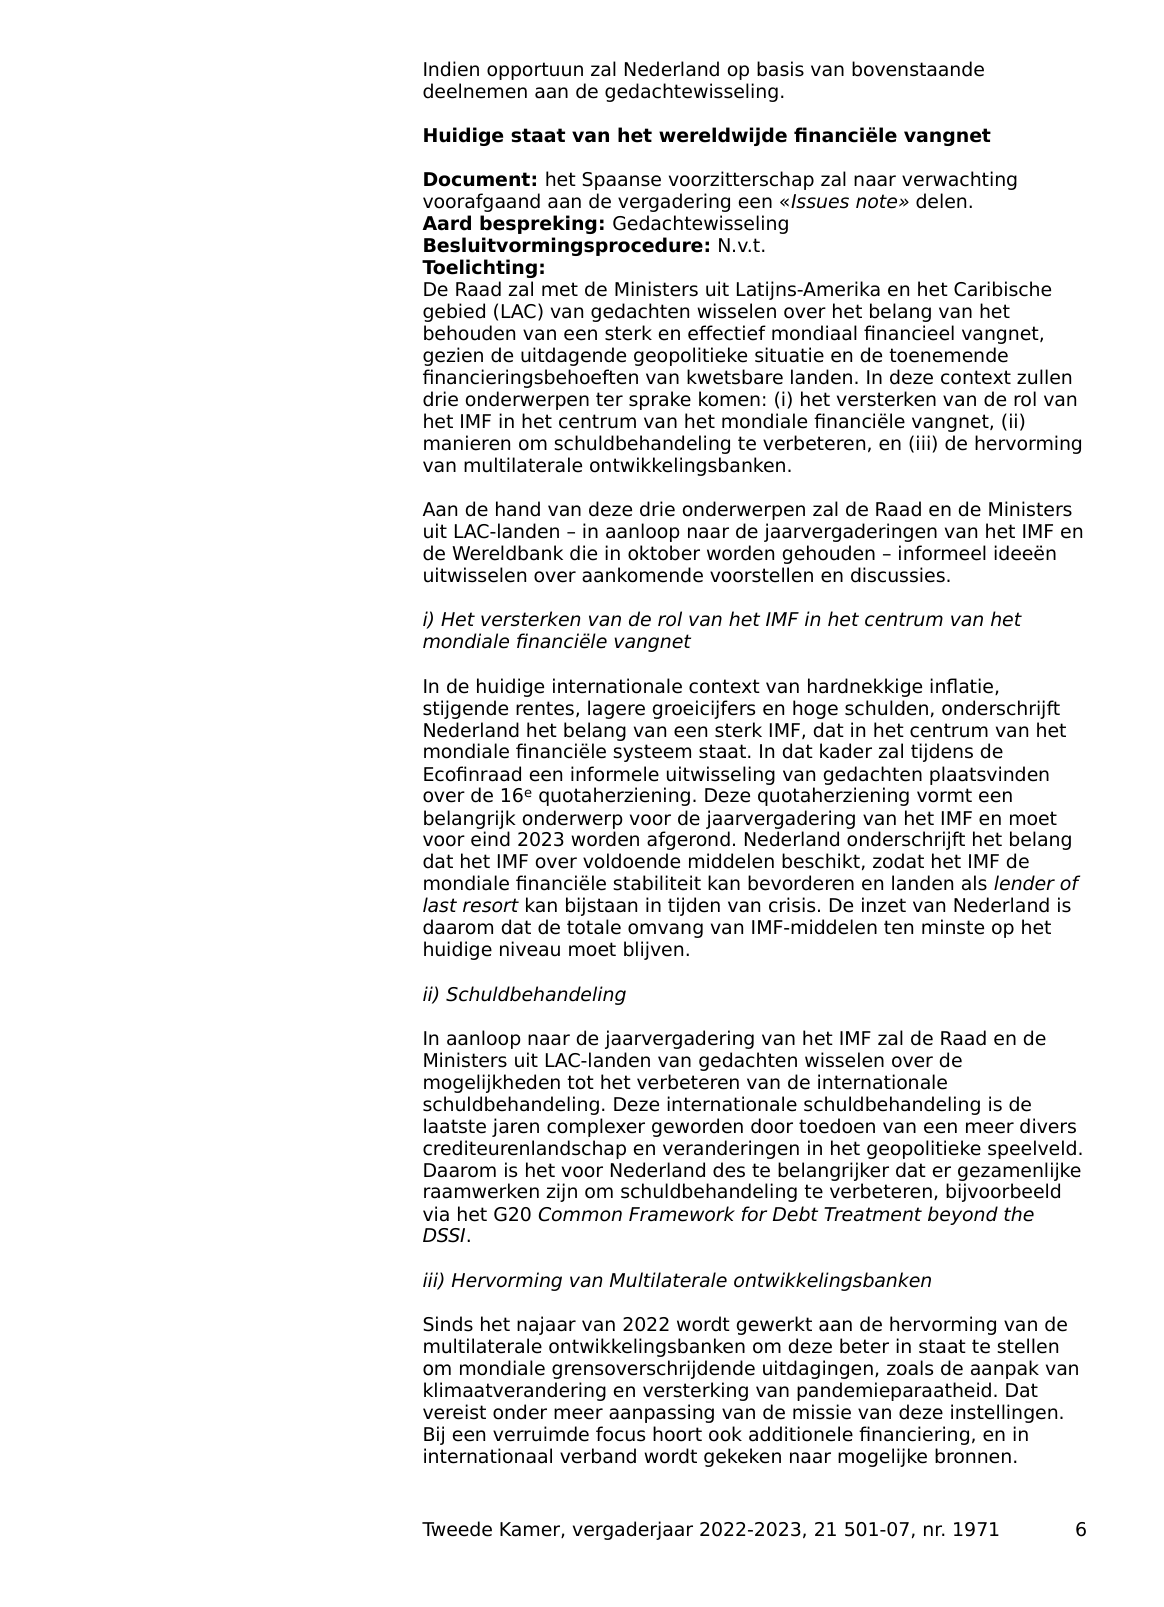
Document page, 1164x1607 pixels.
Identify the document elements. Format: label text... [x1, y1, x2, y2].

text In de huidige internationale context van hardnekkige inflatie, stijgende rentes, lagere groeicijfers en hoge schulden, onderschrijft Nederland het belang van een sterk IMF, dat in het centrum van het mondiale financiële systeem staat. In dat kader zal tijdens de Ecofinraad een informele uitwisseling van gedachten plaatsvinden over de 16e quotaherziening. Deze quotaherziening vormt een belangrijk onderwerp voor de jaarvergadering van het IMF en moet voor eind 2023 worden afgerond. Nederland onderschrijft het belang dat het IMF over voldoende middelen beschikt, zodat het IMF de mondiale financiële stabiliteit kan bevorderen en landen als lender of last resort kan bijstaan in tijden van crisis. De inzet van Nederland is daarom dat de totale omvang van IMF-middelen ten minste op het huidige niveau moet blijven. [422, 676, 1087, 961]
text Document: het Spaanse voorzitterschap zal naar verwachting voorafgaand aan de vergadering een «Issues note» delen. [422, 169, 1087, 213]
text Aard bespreking: Gedachtewisseling [422, 213, 1087, 235]
text Indien opportuun zal Nederland op basis van bovenstaande deelnemen aan de gedachtewisseling. [422, 59, 1087, 103]
text Aan de hand van deze drie onderwerpen zal de Raad en de Ministers uit LAC-landen – in aanloop naar de jaarvergaderingen van het IMF en de Wereldbank die in oktober worden gehouden – informeel ideeën uitwisselen over aankomende voorstellen en discussies. [422, 499, 1087, 587]
text De Raad zal met de Ministers uit Latijns-Amerika en het Caribische gebied (LAC) van gedachten wisselen over het belang van het behouden van een sterk en effectief mondiaal financieel vangnet, gezien de uitdagende geopolitieke situatie en de toenemende financieringsbehoeften van kwetsbare landen. In deze context zullen drie onderwerpen ter sprake komen: (i) het versterken van de rol van het IMF in het centrum van het mondiale financiële vangnet, (ii) manieren om schuldbehandeling te verbeteren, en (iii) de hervorming van multilaterale ontwikkelingsbanken. [422, 279, 1087, 477]
subtitle iii) Hervorming van Multilaterale ontwikkelingsbanken [422, 1269, 1087, 1292]
text Toelichting: [422, 257, 1087, 279]
subtitle i) Het versterken van de rol van het IMF in het centrum van het mondiale financiële vangnet [422, 609, 1087, 653]
subtitle ii) Schuldbehandeling [422, 983, 1087, 1005]
text Sinds het najaar van 2022 wordt gewerkt aan de hervorming van de multilaterale ontwikkelingsbanken om deze beter in staat te stellen om mondiale grensoverschrijdende uitdagingen, zoals de aanpak van klimaatverandering en versterking van pandemieparaatheid. Dat vereist onder meer aanpassing van de missie van deze instellingen. Bij een verruimde focus hoort ook additionele financiering, en in internationaal verband wordt gekeken naar mogelijke bronnen. [422, 1314, 1087, 1468]
text Besluitvormingsprocedure: N.v.t. [422, 235, 1087, 257]
text In aanloop naar de jaarvergadering van het IMF zal de Raad en de Ministers uit LAC-landen van gedachten wisselen over de mogelijkheden tot het verbeteren van de internationale schuldbehandeling. Deze internationale schuldbehandeling is de laatste jaren complexer geworden door toedoen van een meer divers crediteurenlandschap en veranderingen in het geopolitieke speelveld. Daarom is het voor Nederland des te belangrijker dat er gezamenlijke raamwerken zijn om schuldbehandeling te verbeteren, bijvoorbeeld via het G20 Common Framework for Debt Treatment beyond the DSSI. [422, 1028, 1087, 1247]
subtitle Huidige staat van het wereldwijde financiële vangnet [422, 125, 1087, 147]
